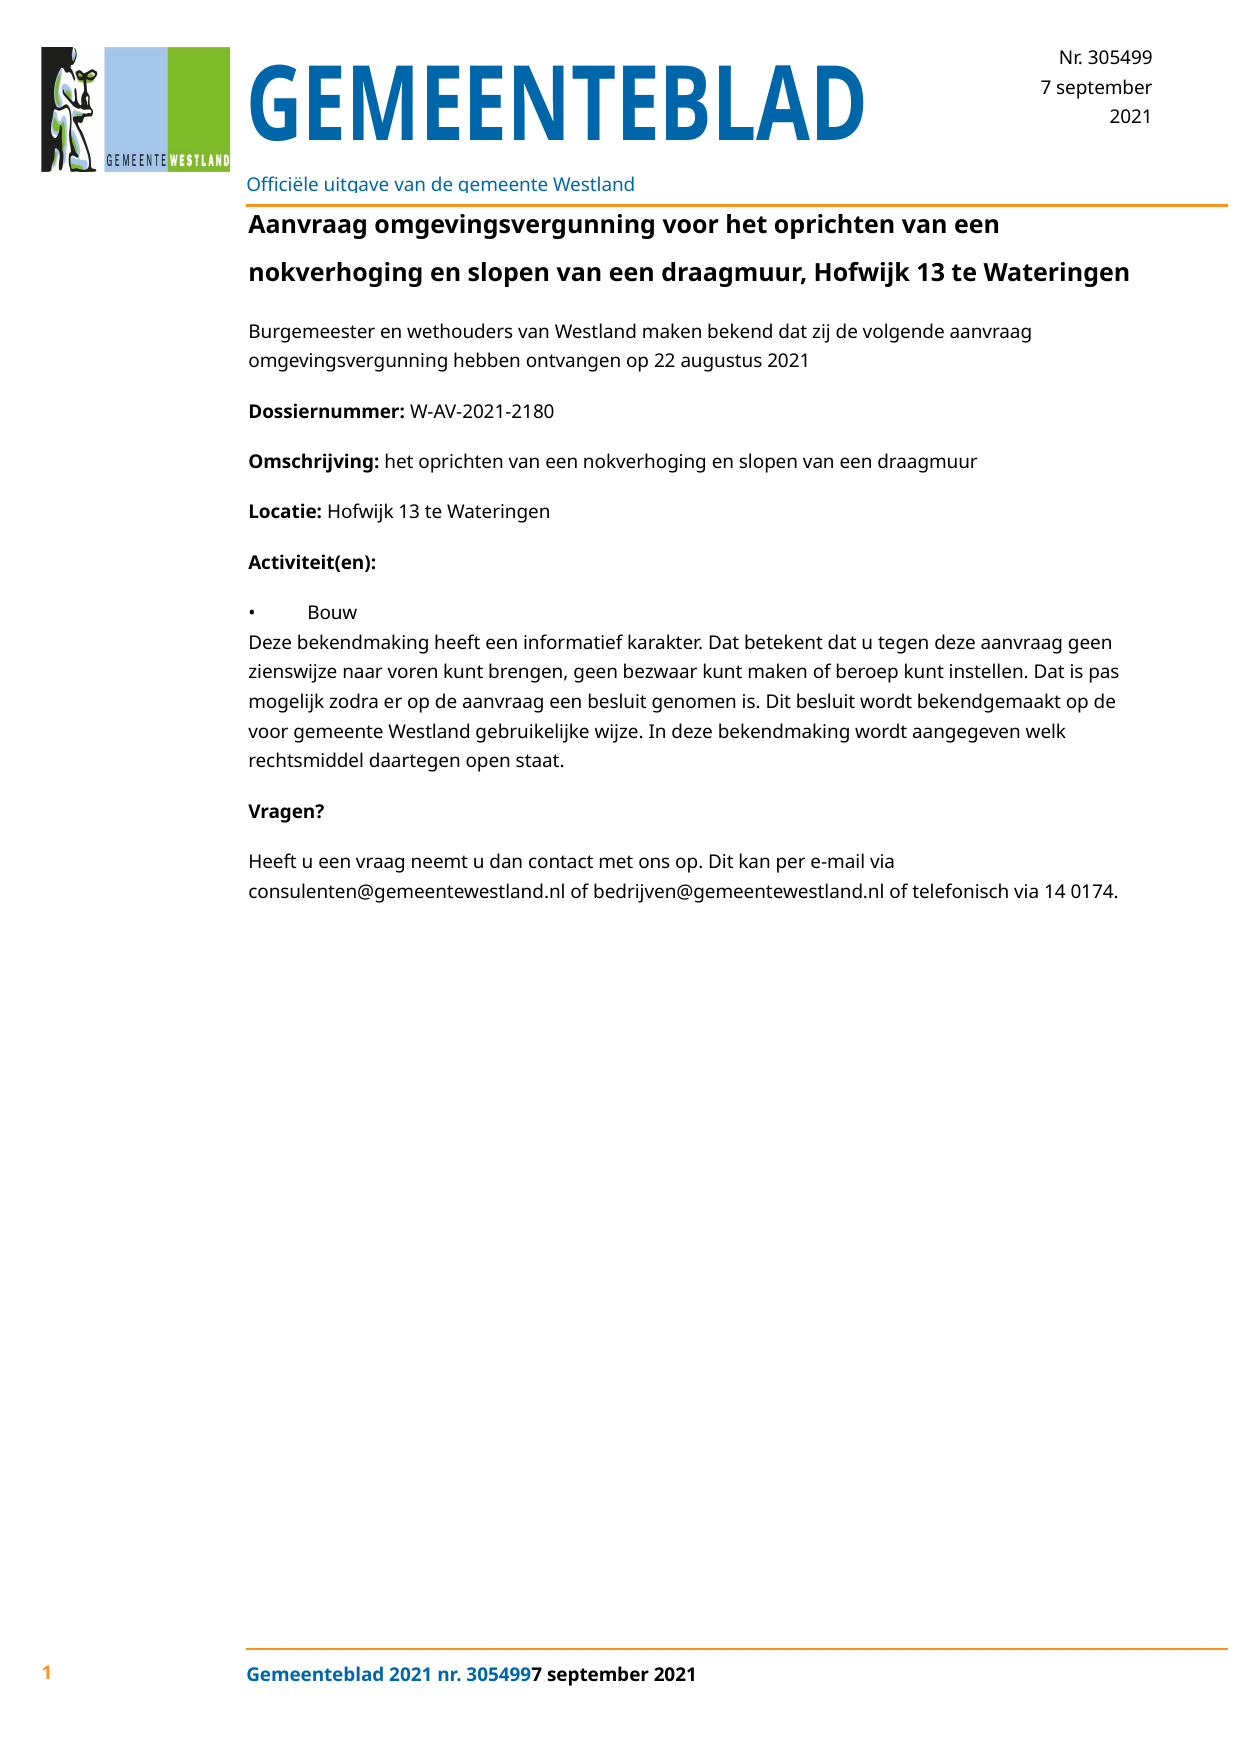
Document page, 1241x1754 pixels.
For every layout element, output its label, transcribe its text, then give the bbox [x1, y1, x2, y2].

text Activiteit(en): [248, 549, 1152, 575]
text Locatie: Hofwijk 13 te Wateringen [248, 499, 1152, 524]
text Burgemeester en wethouders van Westland maken bekend dat zij de volgende aanvraag omgevingsvergunning hebben ontvangen op 22 augustus 2021 [248, 318, 1152, 373]
text Vragen? [248, 798, 1152, 824]
text Dossiernummer: W-AV-2021-2180 [248, 398, 1152, 424]
list Bouw [248, 599, 1152, 625]
text Heeft u een vraag neemt u dan contact met ons op. Dit kan per e-mail via consulenten@gemeentewestland.nl of bedrijven@gemeentewestland.nl of telefonisch via 14 0174. [248, 848, 1152, 904]
picture [41, 47, 231, 172]
text Aanvraag omgevingsvergunning voor het oprichten van een nokverhoging en slopen van een draagmuur, Hofwijk 13 te Wateringen [248, 207, 1152, 288]
text Omschrijving: het oprichten van een nokverhoging en slopen van een draagmuur [248, 448, 1152, 474]
text Deze bekendmaking heeft een informatief karakter. Dat betekent dat u tegen deze aanvraag geen zienswijze naar voren kunt brengen, geen bezwaar kunt maken of beroep kunt instellen. Dat is pas mogelijk zodra er op de aanvraag een besluit genomen is. Dit besluit wordt bekendgemaakt op de voor gemeente Westland gebruikelijke wijze. In deze bekendmaking wordt aangegeven welk rechtsmiddel daartegen open staat. [248, 629, 1152, 773]
